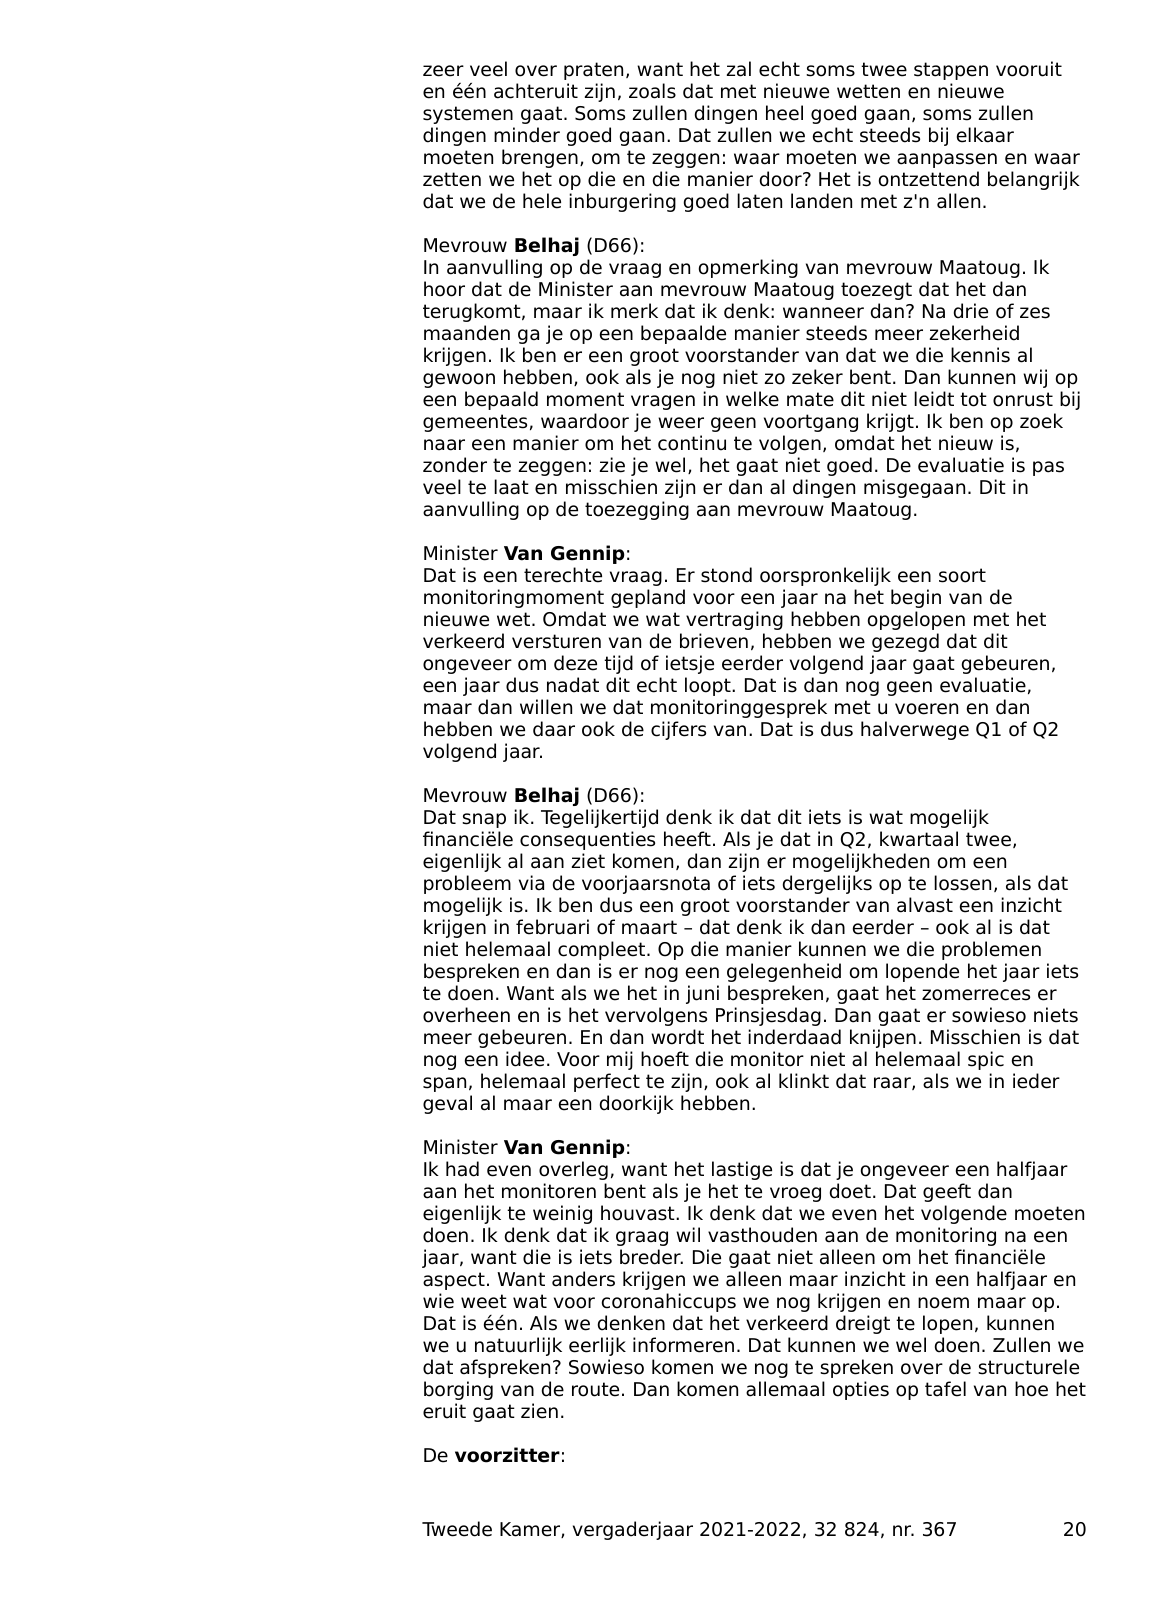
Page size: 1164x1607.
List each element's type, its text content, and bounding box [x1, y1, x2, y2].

text Ik had even overleg, want het lastige is dat je ongeveer een halfjaar aan het monitoren bent als je het te vroeg doet. Dat geeft dan eigenlijk te weinig houvast. Ik denk dat we even het volgende moeten doen. Ik denk dat ik graag wil vasthouden aan de monitoring na een jaar, want die is iets breder. Die gaat niet alleen om het financiële aspect. Want anders krijgen we alleen maar inzicht in een halfjaar en wie weet wat voor coronahiccups we nog krijgen en noem maar op. Dat is één. Als we denken dat het verkeerd dreigt te lopen, kunnen we u natuurlijk eerlijk informeren. Dat kunnen we wel doen. Zullen we dat afspreken? Sowieso komen we nog te spreken over de structurele borging van de route. Dan komen allemaal opties op tafel van hoe het eruit gaat zien. [422, 1159, 1087, 1423]
text zeer veel over praten, want het zal echt soms twee stappen vooruit en één achteruit zijn, zoals dat met nieuwe wetten en nieuwe systemen gaat. Soms zullen dingen heel goed gaan, soms zullen dingen minder goed gaan. Dat zullen we echt steeds bij elkaar moeten brengen, om te zeggen: waar moeten we aanpassen en waar zetten we het op die en die manier door? Het is ontzettend belangrijk dat we de hele inburgering goed laten landen met z'n allen. [422, 59, 1087, 213]
text Mevrouw Belhaj (D66): [422, 785, 1087, 807]
text Dat snap ik. Tegelijkertijd denk ik dat dit iets is wat mogelijk financiële consequenties heeft. Als je dat in Q2, kwartaal twee, eigenlijk al aan ziet komen, dan zijn er mogelijkheden om een probleem via de voorjaarsnota of iets dergelijks op te lossen, als dat mogelijk is. Ik ben dus een groot voorstander van alvast een inzicht krijgen in februari of maart – dat denk ik dan eerder – ook al is dat niet helemaal compleet. Op die manier kunnen we die problemen bespreken en dan is er nog een gelegenheid om lopende het jaar iets te doen. Want als we het in juni bespreken, gaat het zomerreces er overheen en is het vervolgens Prinsjesdag. Dan gaat er sowieso niets meer gebeuren. En dan wordt het inderdaad knijpen. Misschien is dat nog een idee. Voor mij hoeft die monitor niet al helemaal spic en span, helemaal perfect te zijn, ook al klinkt dat raar, als we in ieder geval al maar een doorkijk hebben. [422, 807, 1087, 1115]
text In aanvulling op de vraag en opmerking van mevrouw Maatoug. Ik hoor dat de Minister aan mevrouw Maatoug toezegt dat het dan terugkomt, maar ik merk dat ik denk: wanneer dan? Na drie of zes maanden ga je op een bepaalde manier steeds meer zekerheid krijgen. Ik ben er een groot voorstander van dat we die kennis al gewoon hebben, ook als je nog niet zo zeker bent. Dan kunnen wij op een bepaald moment vragen in welke mate dit niet leidt tot onrust bij gemeentes, waardoor je weer geen voortgang krijgt. Ik ben op zoek naar een manier om het continu te volgen, omdat het nieuw is, zonder te zeggen: zie je wel, het gaat niet goed. De evaluatie is pas veel te laat en misschien zijn er dan al dingen misgegaan. Dit in aanvulling op de toezegging aan mevrouw Maatoug. [422, 257, 1087, 521]
text De voorzitter: [422, 1445, 1087, 1467]
text Minister Van Gennip: [422, 1137, 1087, 1159]
text Mevrouw Belhaj (D66): [422, 235, 1087, 257]
text Minister Van Gennip: [422, 543, 1087, 565]
text Dat is een terechte vraag. Er stond oorspronkelijk een soort monitoringmoment gepland voor een jaar na het begin van de nieuwe wet. Omdat we wat vertraging hebben opgelopen met het verkeerd versturen van de brieven, hebben we gezegd dat dit ongeveer om deze tijd of ietsje eerder volgend jaar gaat gebeuren, een jaar dus nadat dit echt loopt. Dat is dan nog geen evaluatie, maar dan willen we dat monitoringgesprek met u voeren en dan hebben we daar ook de cijfers van. Dat is dus halverwege Q1 of Q2 volgend jaar. [422, 565, 1087, 763]
